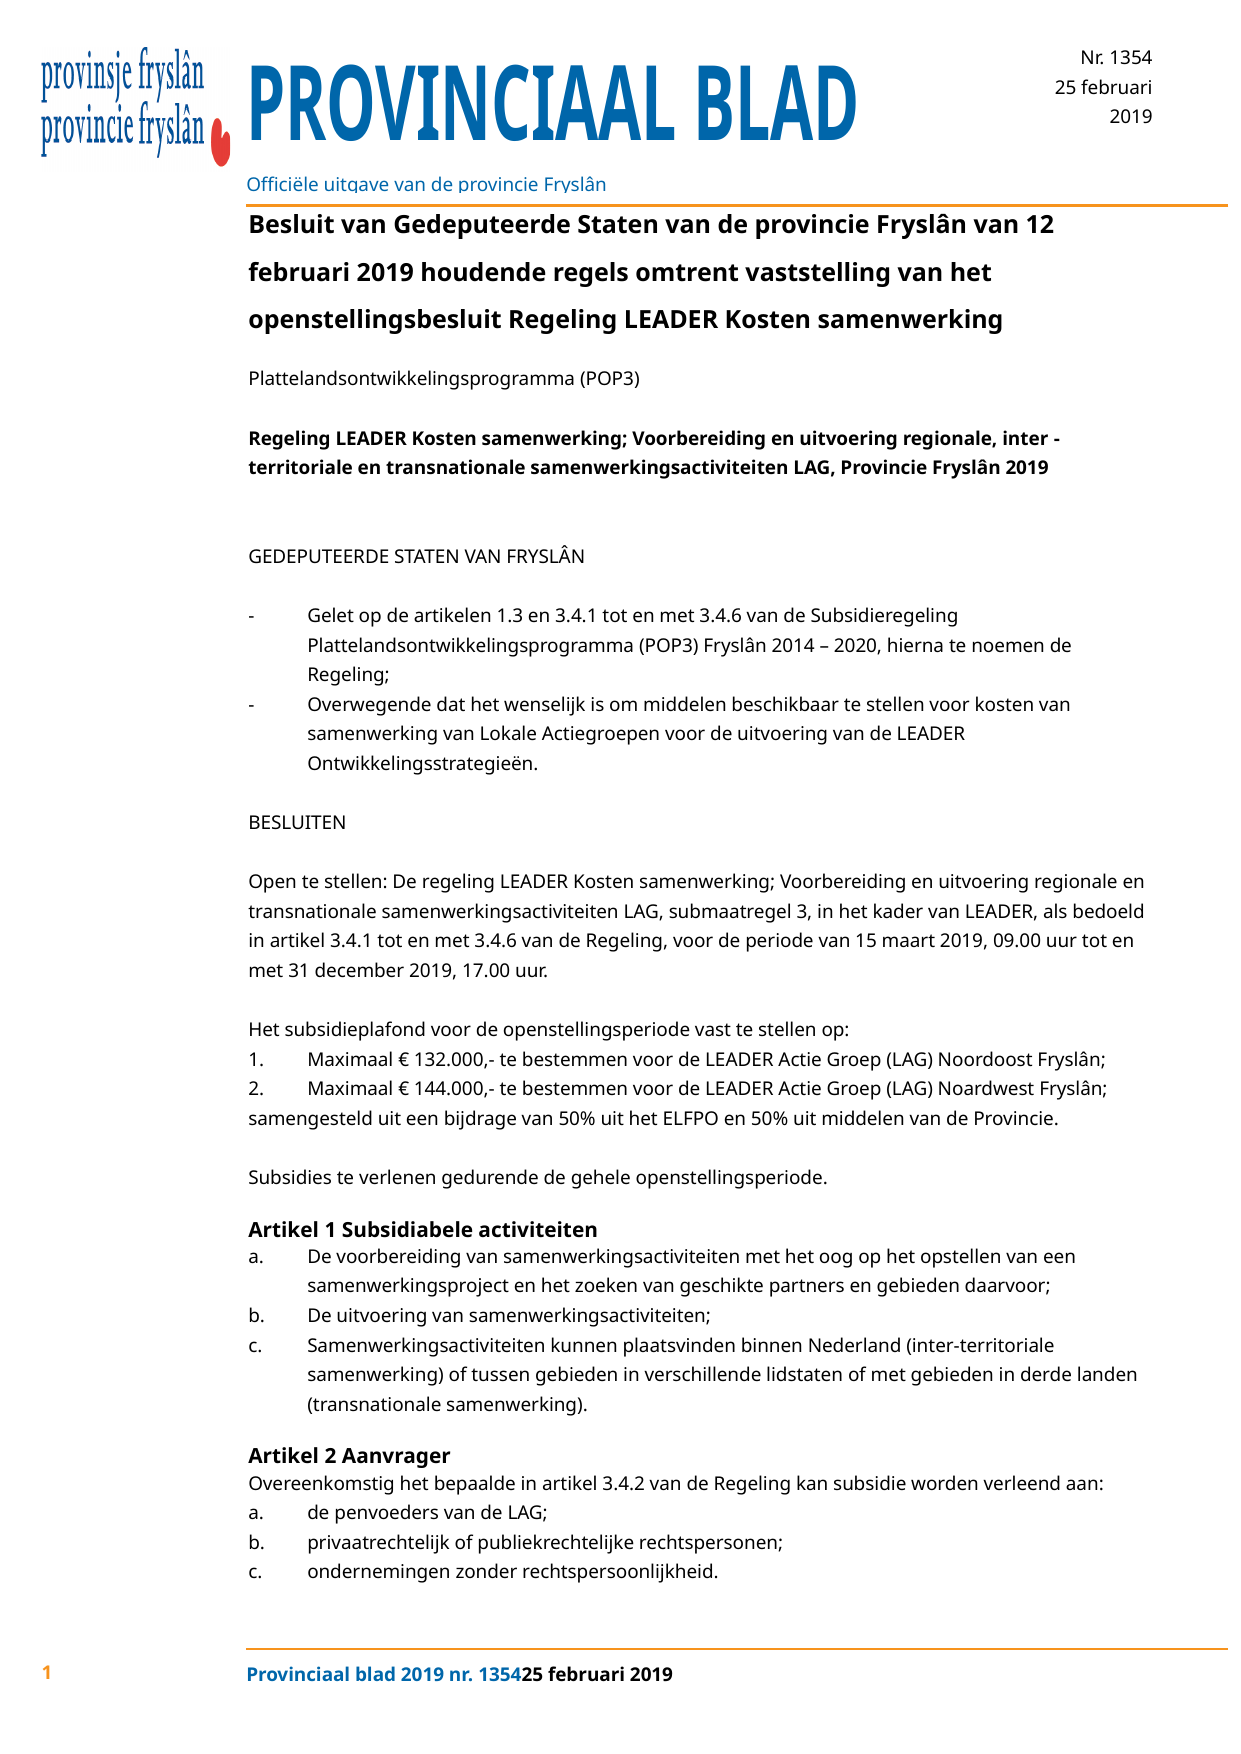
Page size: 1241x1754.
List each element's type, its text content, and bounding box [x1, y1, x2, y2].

list Samenwerkingsactiviteiten kunnen plaatsvinden binnen Nederland (inter-territoriale samenwerking) of tussen gebieden in verschillende lidstaten of met gebieden in derde landen (transnationale samenwerking). [248, 1332, 1152, 1417]
list Overwegende dat het wenselijk is om middelen beschikbaar te stellen voor kosten van samenwerking van Lokale Actiegroepen voor de uitvoering van de LEADER Ontwikkelingsstrategieën. [248, 691, 1152, 776]
text Plattelandsontwikkelingsprogramma (POP3) [248, 366, 1152, 391]
list De uitvoering van samenwerkingsactiviteiten; [248, 1302, 1152, 1328]
text Het subsidieplafond voor de openstellingsperiode vast te stellen op: [248, 1016, 1152, 1042]
list Maximaal € 144.000,- te bestemmen voor de LEADER Actie Groep (LAG) Noardwest Fryslân; [248, 1076, 1152, 1101]
text BESLUITEN [248, 809, 1152, 835]
text Regeling LEADER Kosten samenwerking; Voorbereiding en uitvoering regionale, inter -territoriale en transnationale samenwerkingsactiviteiten LAG, Provincie Fryslân 2019 [248, 425, 1152, 480]
picture [41, 47, 231, 172]
text Overeenkomstig het bepaalde in artikel 3.4.2 van de Regeling kan subsidie worden verleend aan: [248, 1470, 1152, 1496]
text Besluit van Gedeputeerde Staten van de provincie Fryslân van 12 februari 2019 houdende regels omtrent vaststelling van het openstellingsbesluit Regeling LEADER Kosten samenwerking [248, 207, 1152, 336]
text Open te stellen: De regeling LEADER Kosten samenwerking; Voorbereiding en uitvoering regionale en transnationale samenwerkingsactiviteiten LAG, submaatregel 3, in het kader van LEADER, als bedoeld in artikel 3.4.1 tot en met 3.4.6 van de Regeling, voor de periode van 15 maart 2019, 09.00 uur tot en met 31 december 2019, 17.00 uur. [248, 868, 1152, 983]
list de penvoeders van de LAG; [248, 1499, 1152, 1525]
list Maximaal € 132.000,- te bestemmen voor de LEADER Actie Groep (LAG) Noordoost Fryslân; [248, 1046, 1152, 1072]
text Artikel 1 Subsidiabele activiteiten [248, 1215, 1152, 1243]
text GEDEPUTEERDE STATEN VAN FRYSLÂN [248, 543, 1152, 569]
text samengesteld uit een bijdrage van 50% uit het ELFPO en 50% uit middelen van de Provincie. [248, 1105, 1152, 1131]
text Artikel 2 Aanvrager [248, 1441, 1152, 1470]
list ondernemingen zonder rechtspersoonlijkheid. [248, 1559, 1152, 1584]
list De voorbereiding van samenwerkingsactiviteiten met het oog op het opstellen van een samenwerkingsproject en het zoeken van geschikte partners en gebieden daarvoor; [248, 1243, 1152, 1298]
list privaatrechtelijk of publiekrechtelijke rechtspersonen; [248, 1529, 1152, 1555]
text Subsidies te verlenen gedurende de gehele openstellingsperiode. [248, 1164, 1152, 1190]
list Gelet op de artikelen 1.3 en 3.4.1 tot en met 3.4.6 van de Subsidieregeling Plattelandsontwikkelingsprogramma (POP3) Fryslân 2014 – 2020, hierna te noemen de Regeling; [248, 602, 1152, 687]
